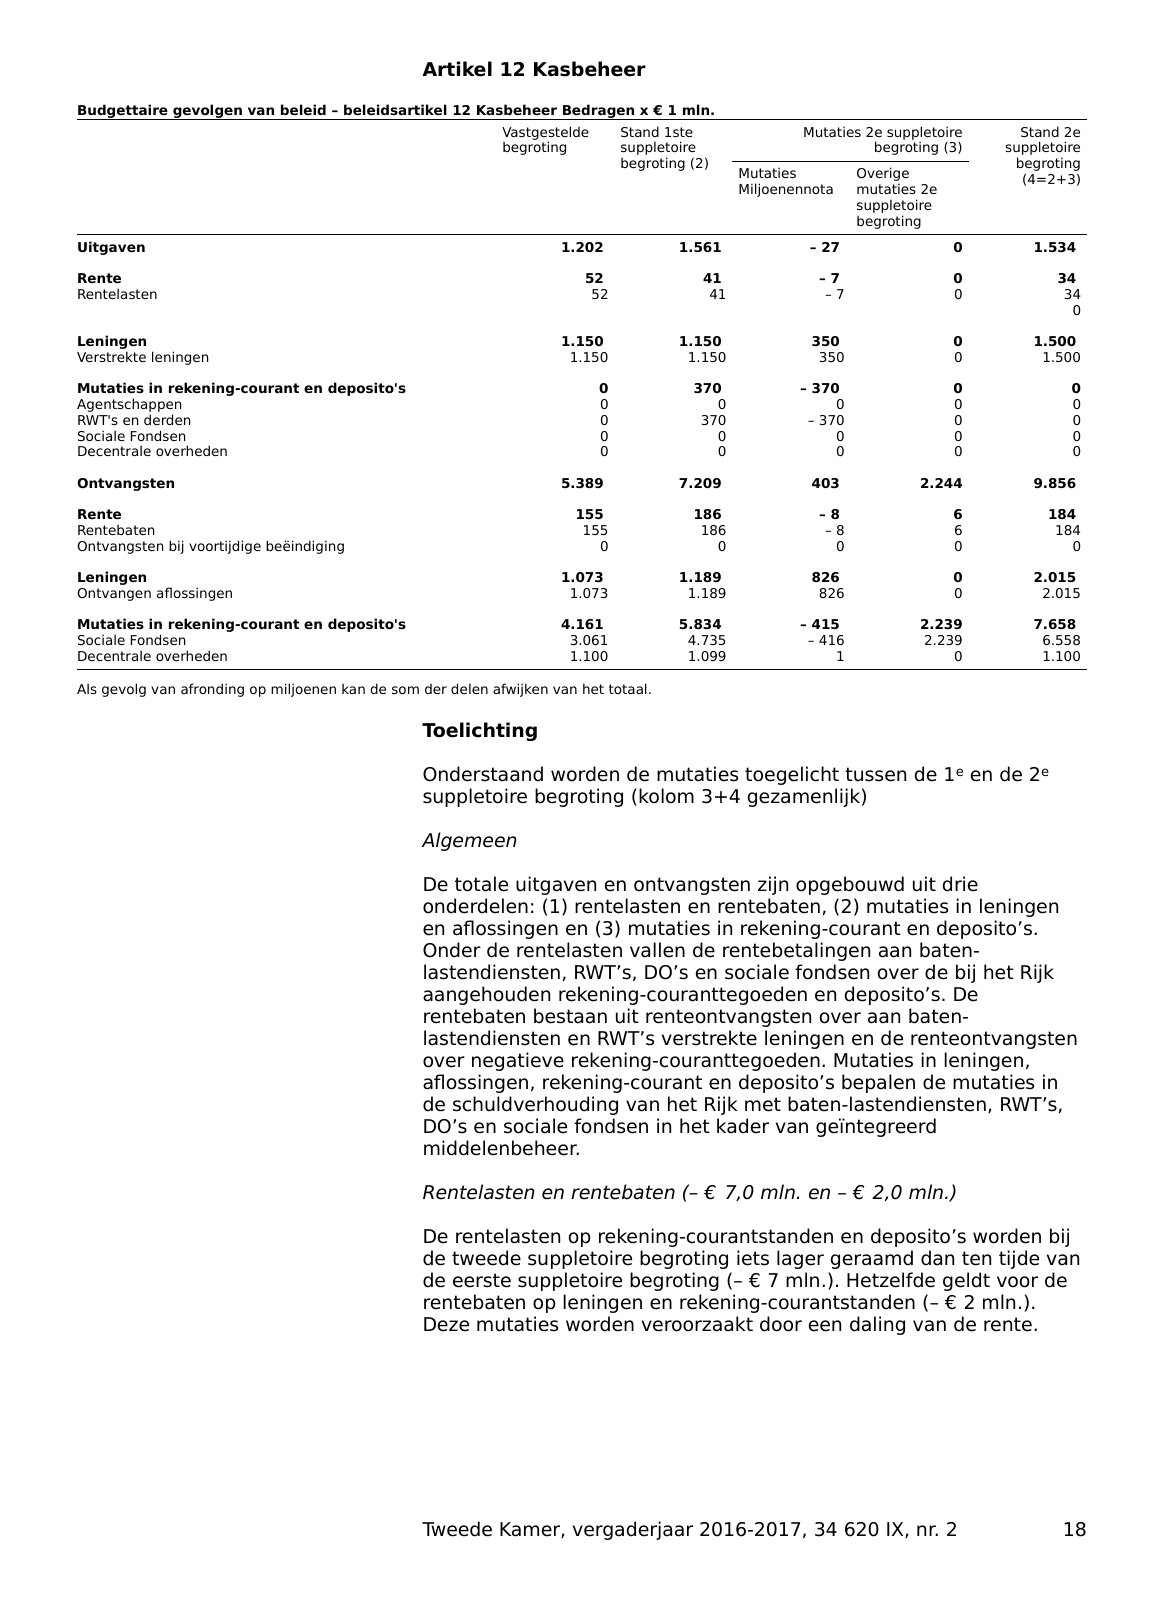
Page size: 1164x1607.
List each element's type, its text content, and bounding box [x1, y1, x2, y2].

table_cell 0 [850, 334, 968, 350]
table_cell Ontvangsten [77, 476, 496, 491]
table_cell [77, 255, 496, 271]
table_cell 0 [732, 428, 850, 444]
table_cell 0 [969, 381, 1087, 397]
table_cell 0 [496, 539, 614, 554]
table_cell 1.150 [496, 350, 614, 365]
table_cell 5.389 [496, 476, 614, 491]
table_cell [496, 318, 614, 334]
table_cell [496, 255, 614, 271]
table_cell 0 [969, 413, 1087, 428]
table_cell 1 [732, 649, 850, 669]
table_cell 1.100 [969, 649, 1087, 669]
table_cell [850, 554, 968, 570]
table_cell 0 [850, 271, 968, 287]
table_cell 34 [969, 271, 1087, 287]
table_cell Als gevolg van afronding op miljoenen kan de som der delen afwijken van het totaal. [77, 670, 1087, 697]
table_cell Stand 2e suppletoire begroting (4=2+3) [969, 120, 1087, 234]
table_cell 6.558 [969, 633, 1087, 648]
table_cell Uitgaven [77, 235, 496, 255]
table_cell [77, 601, 496, 617]
subtitle Toelichting [422, 720, 1087, 742]
table_cell Rentelasten [77, 287, 496, 302]
table_cell Stand 1ste suppletoire begroting (2) [614, 120, 732, 234]
table_cell [732, 303, 850, 318]
table_cell Ontvangsten bij voortijdige beëindiging [77, 539, 496, 554]
table_cell [969, 460, 1087, 476]
table_cell 0 [850, 397, 968, 413]
table_cell Rente [77, 271, 496, 287]
table_cell 826 [732, 586, 850, 601]
table_cell 0 [496, 397, 614, 413]
table_cell 5.834 [614, 617, 732, 633]
table_cell [614, 365, 732, 381]
table_cell [614, 460, 732, 476]
table_cell 1.150 [614, 350, 732, 365]
table_cell [77, 365, 496, 381]
table_cell [614, 303, 732, 318]
table_cell 0 [969, 303, 1087, 318]
table_cell [850, 460, 968, 476]
table_cell [732, 554, 850, 570]
table_cell 0 [850, 586, 968, 601]
table_cell 1.099 [614, 649, 732, 669]
table_cell [732, 491, 850, 507]
table_cell 0 [850, 381, 968, 397]
subtitle Artikel 12 Kasbeheer [422, 59, 1087, 81]
text Onderstaand worden de mutaties toegelicht tussen de 1e en de 2e suppletoire begroting (kolom 3+4 gezamenlijk) [422, 764, 1087, 808]
subtitle Rentelasten en rentebaten (– € 7,0 mln. en – € 2,0 mln.) [422, 1182, 1087, 1204]
table_cell 2.239 [850, 633, 968, 648]
table_cell [969, 491, 1087, 507]
table_cell 155 [496, 523, 614, 538]
table_cell Overige mutaties 2e suppletoire begroting [850, 162, 968, 234]
table_cell 0 [850, 539, 968, 554]
table_cell 1.189 [614, 586, 732, 601]
table_cell [614, 491, 732, 507]
table_cell [77, 303, 496, 318]
table_cell Mutaties Miljoenennota [732, 162, 850, 234]
table_cell 0 [732, 397, 850, 413]
table_cell 826 [732, 570, 850, 586]
table_cell 1.534 [969, 235, 1087, 255]
table_cell – 7 [732, 271, 850, 287]
table_cell [732, 601, 850, 617]
table_cell 4.735 [614, 633, 732, 648]
table_cell 1.189 [614, 570, 732, 586]
table_cell Rente [77, 507, 496, 523]
table_cell 186 [614, 507, 732, 523]
table_cell Mutaties in rekening-courant en deposito's [77, 381, 496, 397]
table_cell [732, 318, 850, 334]
table_cell [496, 460, 614, 476]
table_cell 1.073 [496, 586, 614, 601]
table_cell 1.202 [496, 235, 614, 255]
table_cell 0 [850, 350, 968, 365]
table_cell 0 [496, 381, 614, 397]
table_cell 1.150 [496, 334, 614, 350]
table_cell [77, 491, 496, 507]
subtitle Algemeen [422, 830, 1087, 852]
table_cell 7.658 [969, 617, 1087, 633]
table_cell – 415 [732, 617, 850, 633]
table_cell [969, 554, 1087, 570]
table_cell – 8 [732, 523, 850, 538]
table_cell 0 [496, 444, 614, 460]
table_cell 0 [614, 539, 732, 554]
table_cell [614, 601, 732, 617]
table_cell RWT's en derden [77, 413, 496, 428]
table_cell 0 [850, 287, 968, 302]
table_cell 0 [850, 444, 968, 460]
table_cell [850, 255, 968, 271]
table_cell [77, 460, 496, 476]
table_cell [614, 554, 732, 570]
table_cell – 370 [732, 381, 850, 397]
table_cell – 27 [732, 235, 850, 255]
table_cell [850, 303, 968, 318]
table_cell [850, 491, 968, 507]
table_cell 184 [969, 507, 1087, 523]
table_cell 0 [850, 413, 968, 428]
table_cell Agentschappen [77, 397, 496, 413]
table_cell 0 [969, 397, 1087, 413]
table_cell [77, 318, 496, 334]
table_cell 4.161 [496, 617, 614, 633]
table_cell Rentebaten [77, 523, 496, 538]
table_cell 7.209 [614, 476, 732, 491]
table_cell 155 [496, 507, 614, 523]
table_cell 0 [969, 539, 1087, 554]
table_cell [969, 318, 1087, 334]
table_cell [496, 554, 614, 570]
table_cell 1.073 [496, 570, 614, 586]
table_cell 6 [850, 523, 968, 538]
table_cell Leningen [77, 570, 496, 586]
table_cell [77, 120, 496, 161]
table_cell 41 [614, 287, 732, 302]
table_cell [969, 255, 1087, 271]
table_cell 34 [969, 287, 1087, 302]
table_cell 52 [496, 287, 614, 302]
table_cell Decentrale overheden [77, 649, 496, 669]
table_cell [77, 554, 496, 570]
table_cell [496, 601, 614, 617]
table_cell [732, 255, 850, 271]
table_cell [496, 491, 614, 507]
table_cell 0 [969, 428, 1087, 444]
table_cell Mutaties in rekening-courant en deposito's [77, 617, 496, 633]
table_cell 0 [732, 539, 850, 554]
table_cell 186 [614, 523, 732, 538]
text De totale uitgaven en ontvangsten zijn opgebouwd uit drie onderdelen: (1) rentelasten en rentebaten, (2) mutaties in leningen en aflossingen en (3) mutaties in rekening-courant en deposito’s. Onder de rentelasten vallen de rentebetalingen aan baten-lastendiensten, RWT’s, DO’s en sociale fondsen over de bij het Rijk aangehouden rekening-couranttegoeden en deposito’s. De rentebaten bestaan uit renteontvangsten over aan baten-lastendiensten en RWT’s verstrekte leningen en de renteontvangsten over negatieve rekening-couranttegoeden. Mutaties in leningen, aflossingen, rekening-courant en deposito’s bepalen de mutaties in de schuldverhouding van het Rijk met baten-lastendiensten, RWT’s, DO’s en sociale fondsen in het kader van geïntegreerd middelenbeheer. [422, 874, 1087, 1160]
table_cell 1.500 [969, 334, 1087, 350]
table_cell Sociale Fondsen [77, 633, 496, 648]
table_cell [732, 460, 850, 476]
table_cell Ontvangen aflossingen [77, 586, 496, 601]
table_cell 370 [614, 413, 732, 428]
table_header Budgettaire gevolgen van beleid – beleidsartikel 12 Kasbeheer Bedragen x € 1 mln. [77, 103, 1087, 119]
table_cell 0 [732, 444, 850, 460]
table_cell [614, 318, 732, 334]
table_cell 0 [614, 444, 732, 460]
table_cell 3.061 [496, 633, 614, 648]
table_cell 6 [850, 507, 968, 523]
table_cell 0 [496, 428, 614, 444]
table_cell Sociale Fondsen [77, 428, 496, 444]
table_cell [732, 365, 850, 381]
table_cell – 370 [732, 413, 850, 428]
table_cell 0 [496, 413, 614, 428]
table_cell [614, 255, 732, 271]
table_cell 41 [614, 271, 732, 287]
table_cell [850, 601, 968, 617]
table_cell [496, 303, 614, 318]
text De rentelasten op rekening-courantstanden en deposito’s worden bij de tweede suppletoire begroting iets lager geraamd dan ten tijde van de eerste suppletoire begroting (– € 7 mln.). Hetzelfde geldt voor de rentebaten op leningen en rekening-courantstanden (– € 2 mln.). Deze mutaties worden veroorzaakt door een daling van de rente. [422, 1226, 1087, 1336]
table_cell [850, 318, 968, 334]
table_cell [969, 365, 1087, 381]
table_cell 9.856 [969, 476, 1087, 491]
table_cell 1.150 [614, 334, 732, 350]
table_cell Leningen [77, 334, 496, 350]
table_cell Mutaties 2e suppletoire begroting (3) [732, 120, 968, 161]
table_cell 0 [969, 444, 1087, 460]
table_cell 1.561 [614, 235, 732, 255]
table_cell 2.015 [969, 570, 1087, 586]
table_cell [496, 365, 614, 381]
table_cell 184 [969, 523, 1087, 538]
table_cell Vastgestelde begroting [496, 120, 614, 234]
table_cell Verstrekte leningen [77, 350, 496, 365]
table_cell 0 [850, 649, 968, 669]
table_cell 0 [850, 235, 968, 255]
table_cell – 416 [732, 633, 850, 648]
table_cell – 7 [732, 287, 850, 302]
table_cell 0 [850, 570, 968, 586]
table_cell 403 [732, 476, 850, 491]
table_cell 370 [614, 381, 732, 397]
table_cell 2.015 [969, 586, 1087, 601]
table_cell 2.244 [850, 476, 968, 491]
table_cell 350 [732, 350, 850, 365]
table_cell – 8 [732, 507, 850, 523]
table_cell [77, 161, 496, 234]
table_cell [850, 365, 968, 381]
table_cell 1.100 [496, 649, 614, 669]
table_cell 0 [614, 428, 732, 444]
table_cell [969, 601, 1087, 617]
table_cell 350 [732, 334, 850, 350]
table_cell 2.239 [850, 617, 968, 633]
table_cell 0 [614, 397, 732, 413]
table_cell 0 [850, 428, 968, 444]
table_cell 1.500 [969, 350, 1087, 365]
table_cell Decentrale overheden [77, 444, 496, 460]
table_cell 52 [496, 271, 614, 287]
